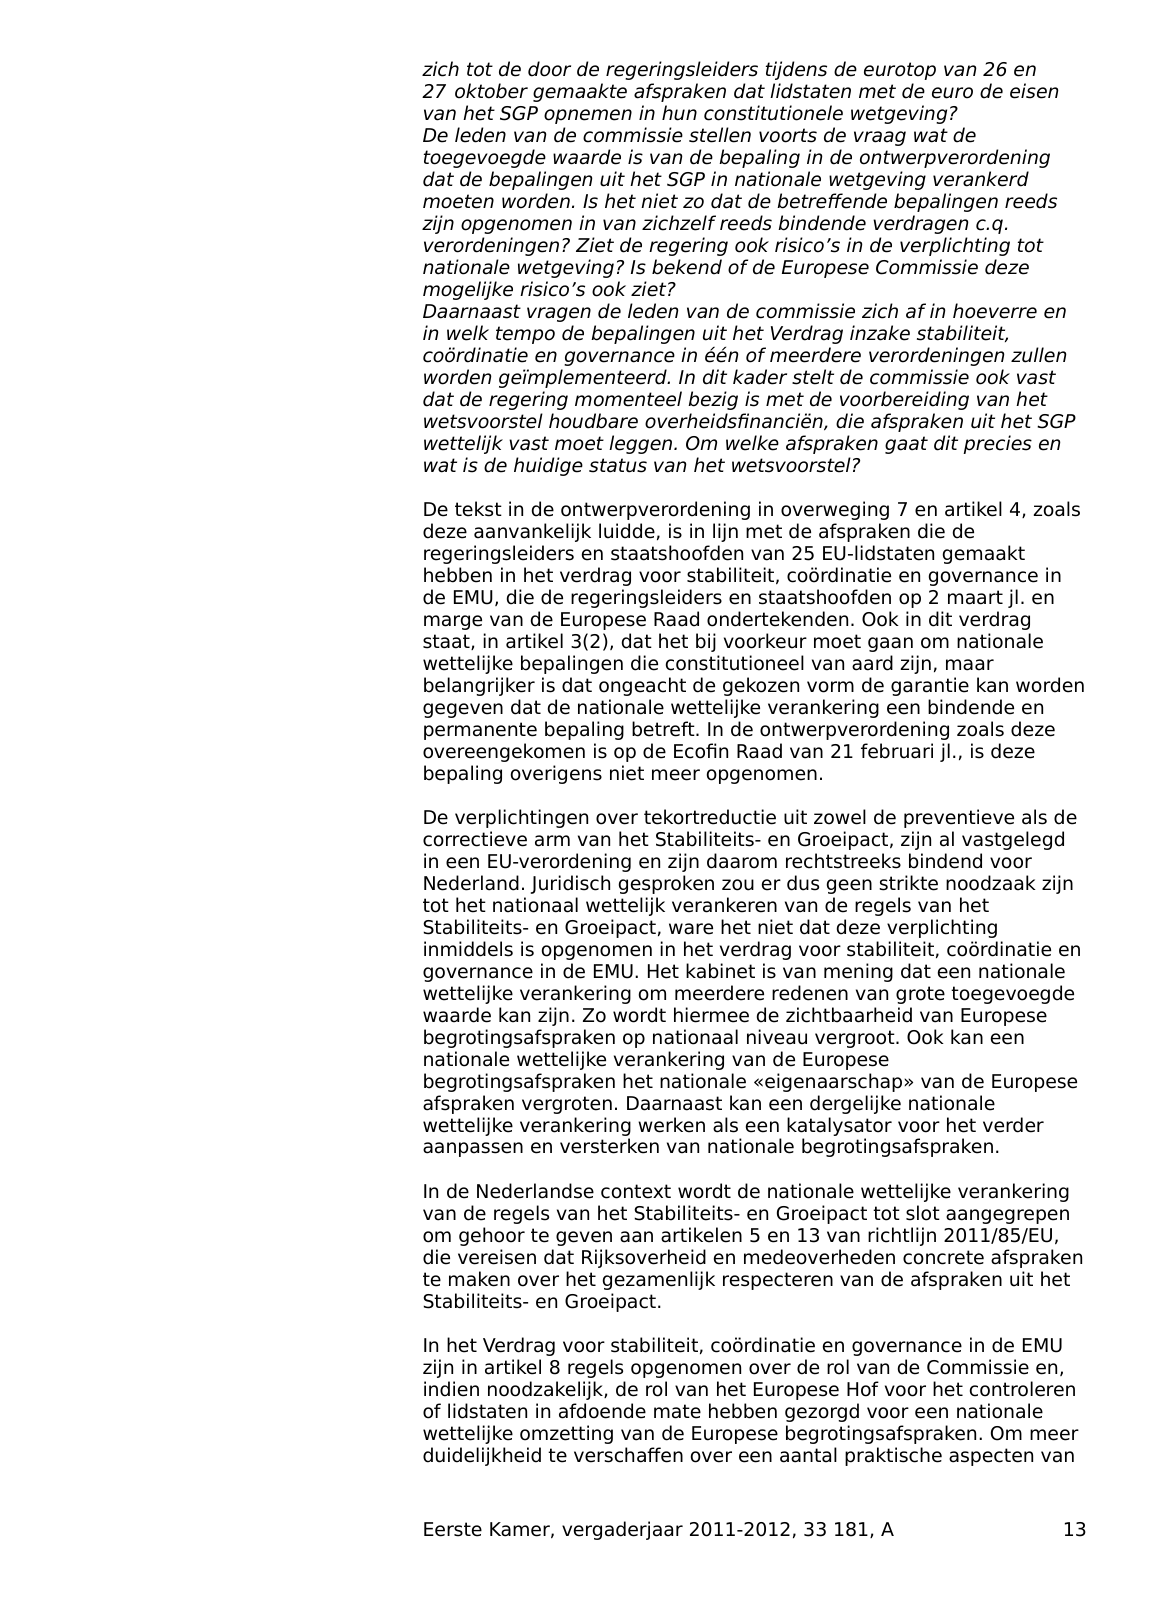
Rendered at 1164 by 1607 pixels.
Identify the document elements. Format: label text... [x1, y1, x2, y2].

text De leden van de commissie stellen voorts de vraag wat de toegevoegde waarde is van de bepaling in de ontwerpverordening dat de bepalingen uit het SGP in nationale wetgeving verankerd moeten worden. Is het niet zo dat de betreffende bepalingen reeds zijn opgenomen in van zichzelf reeds bindende verdragen c.q. verordeningen? Ziet de regering ook risico’s in de verplichting tot nationale wetgeving? Is bekend of de Europese Commissie deze mogelijke risico’s ook ziet? [422, 125, 1087, 301]
text zich tot de door de regeringsleiders tijdens de eurotop van 26 en 27 oktober gemaakte afspraken dat lidstaten met de euro de eisen van het SGP opnemen in hun constitutionele wetgeving? [422, 59, 1087, 125]
text In het Verdrag voor stabiliteit, coördinatie en governance in de EMU zijn in artikel 8 regels opgenomen over de rol van de Commissie en, indien noodzakelijk, de rol van het Europese Hof voor het controleren of lidstaten in afdoende mate hebben gezorgd voor een nationale wettelijke omzetting van de Europese begrotingsafspraken. Om meer duidelijkheid te verschaffen over een aantal praktische aspecten van [422, 1335, 1087, 1467]
text In de Nederlandse context wordt de nationale wettelijke verankering van de regels van het Stabiliteits- en Groeipact tot slot aangegrepen om gehoor te geven aan artikelen 5 en 13 van richtlijn 2011/85/EU, die vereisen dat Rijksoverheid en medeoverheden concrete afspraken te maken over het gezamenlijk respecteren van de afspraken uit het Stabiliteits- en Groeipact. [422, 1181, 1087, 1312]
text De verplichtingen over tekortreductie uit zowel de preventieve als de correctieve arm van het Stabiliteits- en Groeipact, zijn al vastgelegd in een EU-verordening en zijn daarom rechtstreeks bindend voor Nederland. Juridisch gesproken zou er dus geen strikte noodzaak zijn tot het nationaal wettelijk verankeren van de regels van het Stabiliteits- en Groeipact, ware het niet dat deze verplichting inmiddels is opgenomen in het verdrag voor stabiliteit, coördinatie en governance in de EMU. Het kabinet is van mening dat een nationale wettelijke verankering om meerdere redenen van grote toegevoegde waarde kan zijn. Zo wordt hiermee de zichtbaarheid van Europese begrotingsafspraken op nationaal niveau vergroot. Ook kan een nationale wettelijke verankering van de Europese begrotingsafspraken het nationale «eigenaarschap» van de Europese afspraken vergroten. Daarnaast kan een dergelijke nationale wettelijke verankering werken als een katalysator voor het verder aanpassen en versterken van nationale begrotingsafspraken. [422, 807, 1087, 1158]
text Daarnaast vragen de leden van de commissie zich af in hoeverre en in welk tempo de bepalingen uit het Verdrag inzake stabiliteit, coördinatie en governance in één of meerdere verordeningen zullen worden geïmplementeerd. In dit kader stelt de commissie ook vast dat de regering momenteel bezig is met de voorbereiding van het wetsvoorstel houdbare overheidsfinanciën, die afspraken uit het SGP wettelijk vast moet leggen. Om welke afspraken gaat dit precies en wat is de huidige status van het wetsvoorstel? [422, 301, 1087, 477]
text De tekst in de ontwerpverordening in overweging 7 en artikel 4, zoals deze aanvankelijk luidde, is in lijn met de afspraken die de regeringsleiders en staatshoofden van 25 EU-lidstaten gemaakt hebben in het verdrag voor stabiliteit, coördinatie en governance in de EMU, die de regeringsleiders en staatshoofden op 2 maart jl. en marge van de Europese Raad ondertekenden. Ook in dit verdrag staat, in artikel 3(2), dat het bij voorkeur moet gaan om nationale wettelijke bepalingen die constitutioneel van aard zijn, maar belangrijker is dat ongeacht de gekozen vorm de garantie kan worden gegeven dat de nationale wettelijke verankering een bindende en permanente bepaling betreft. In de ontwerpverordening zoals deze overeengekomen is op de Ecofin Raad van 21 februari jl., is deze bepaling overigens niet meer opgenomen. [422, 499, 1087, 784]
